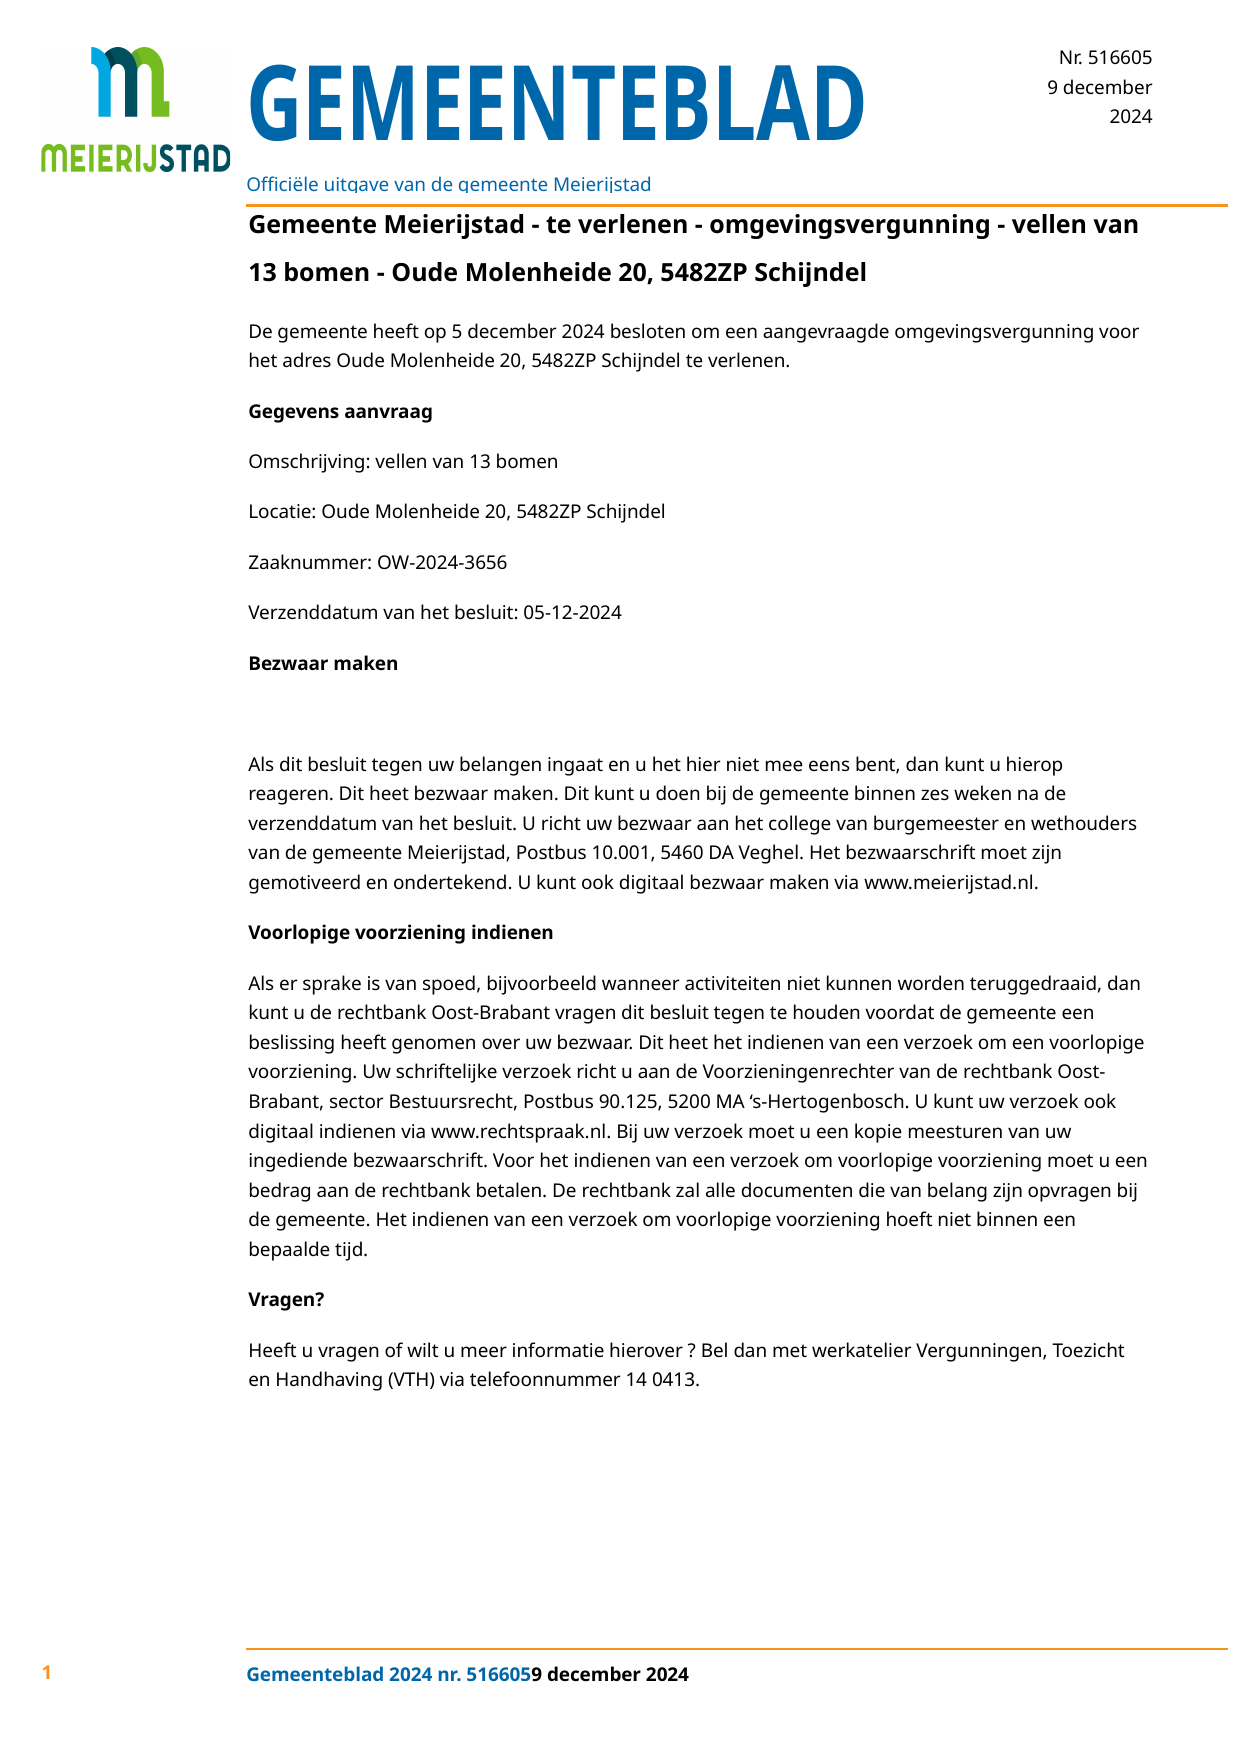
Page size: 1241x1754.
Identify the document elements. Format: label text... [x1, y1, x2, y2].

text Vragen? [248, 1287, 1152, 1312]
text Als dit besluit tegen uw belangen ingaat en u het hier niet mee eens bent, dan kunt u hierop reageren. Dit heet bezwaar maken. Dit kunt u doen bij de gemeente binnen zes weken na de verzenddatum van het besluit. U richt uw bezwaar aan het college van burgemeester en wethouders van de gemeente Meierijstad, Postbus 10.001, 5460 DA Veghel. Het bezwaarschrift moet zijn gemotiveerd en ondertekend. U kunt ook digitaal bezwaar maken via www.meierijstad.nl. [248, 751, 1152, 895]
text De gemeente heeft op 5 december 2024 besloten om een aangevraagde omgevingsvergunning voor het adres Oude Molenheide 20, 5482ZP Schijndel te verlenen. [248, 318, 1152, 373]
text Heeft u vragen of wilt u meer informatie hierover ? Bel dan met werkatelier Vergunningen, Toezicht en Handhaving (VTH) via telefoonnummer 14 0413. [248, 1337, 1152, 1392]
text Zaaknummer: OW-2024-3656 [248, 549, 1152, 575]
text Gegevens aanvraag [248, 398, 1152, 424]
text Locatie: Oude Molenheide 20, 5482ZP Schijndel [248, 499, 1152, 524]
picture [41, 47, 231, 172]
text Voorlopige voorziening indienen [248, 919, 1152, 945]
text Verzenddatum van het besluit: 05-12-2024 [248, 599, 1152, 625]
text Gemeente Meierijstad - te verlenen - omgevingsvergunning - vellen van 13 bomen - Oude Molenheide 20, 5482ZP Schijndel [248, 207, 1152, 288]
text Omschrijving: vellen van 13 bomen [248, 448, 1152, 474]
text Als er sprake is van spoed, bijvoorbeeld wanneer activiteiten niet kunnen worden teruggedraaid, dan kunt u de rechtbank Oost-Brabant vragen dit besluit tegen te houden voordat de gemeente een beslissing heeft genomen over uw bezwaar. Dit heet het indienen van een verzoek om een voorlopige voorziening. Uw schriftelijke verzoek richt u aan de Voorzieningenrechter van de rechtbank Oost-Brabant, sector Bestuursrecht, Postbus 90.125, 5200 MA ‘s-Hertogenbosch. U kunt uw verzoek ook digitaal indienen via www.rechtspraak.nl. Bij uw verzoek moet u een kopie meesturen van uw ingediende bezwaarschrift. Voor het indienen van een verzoek om voorlopige voorziening moet u een bedrag aan de rechtbank betalen. De rechtbank zal alle documenten die van belang zijn opvragen bij de gemeente. Het indienen van een verzoek om voorlopige voorziening hoeft niet binnen een bepaalde tijd. [248, 970, 1152, 1262]
text Bezwaar maken [248, 650, 1152, 676]
